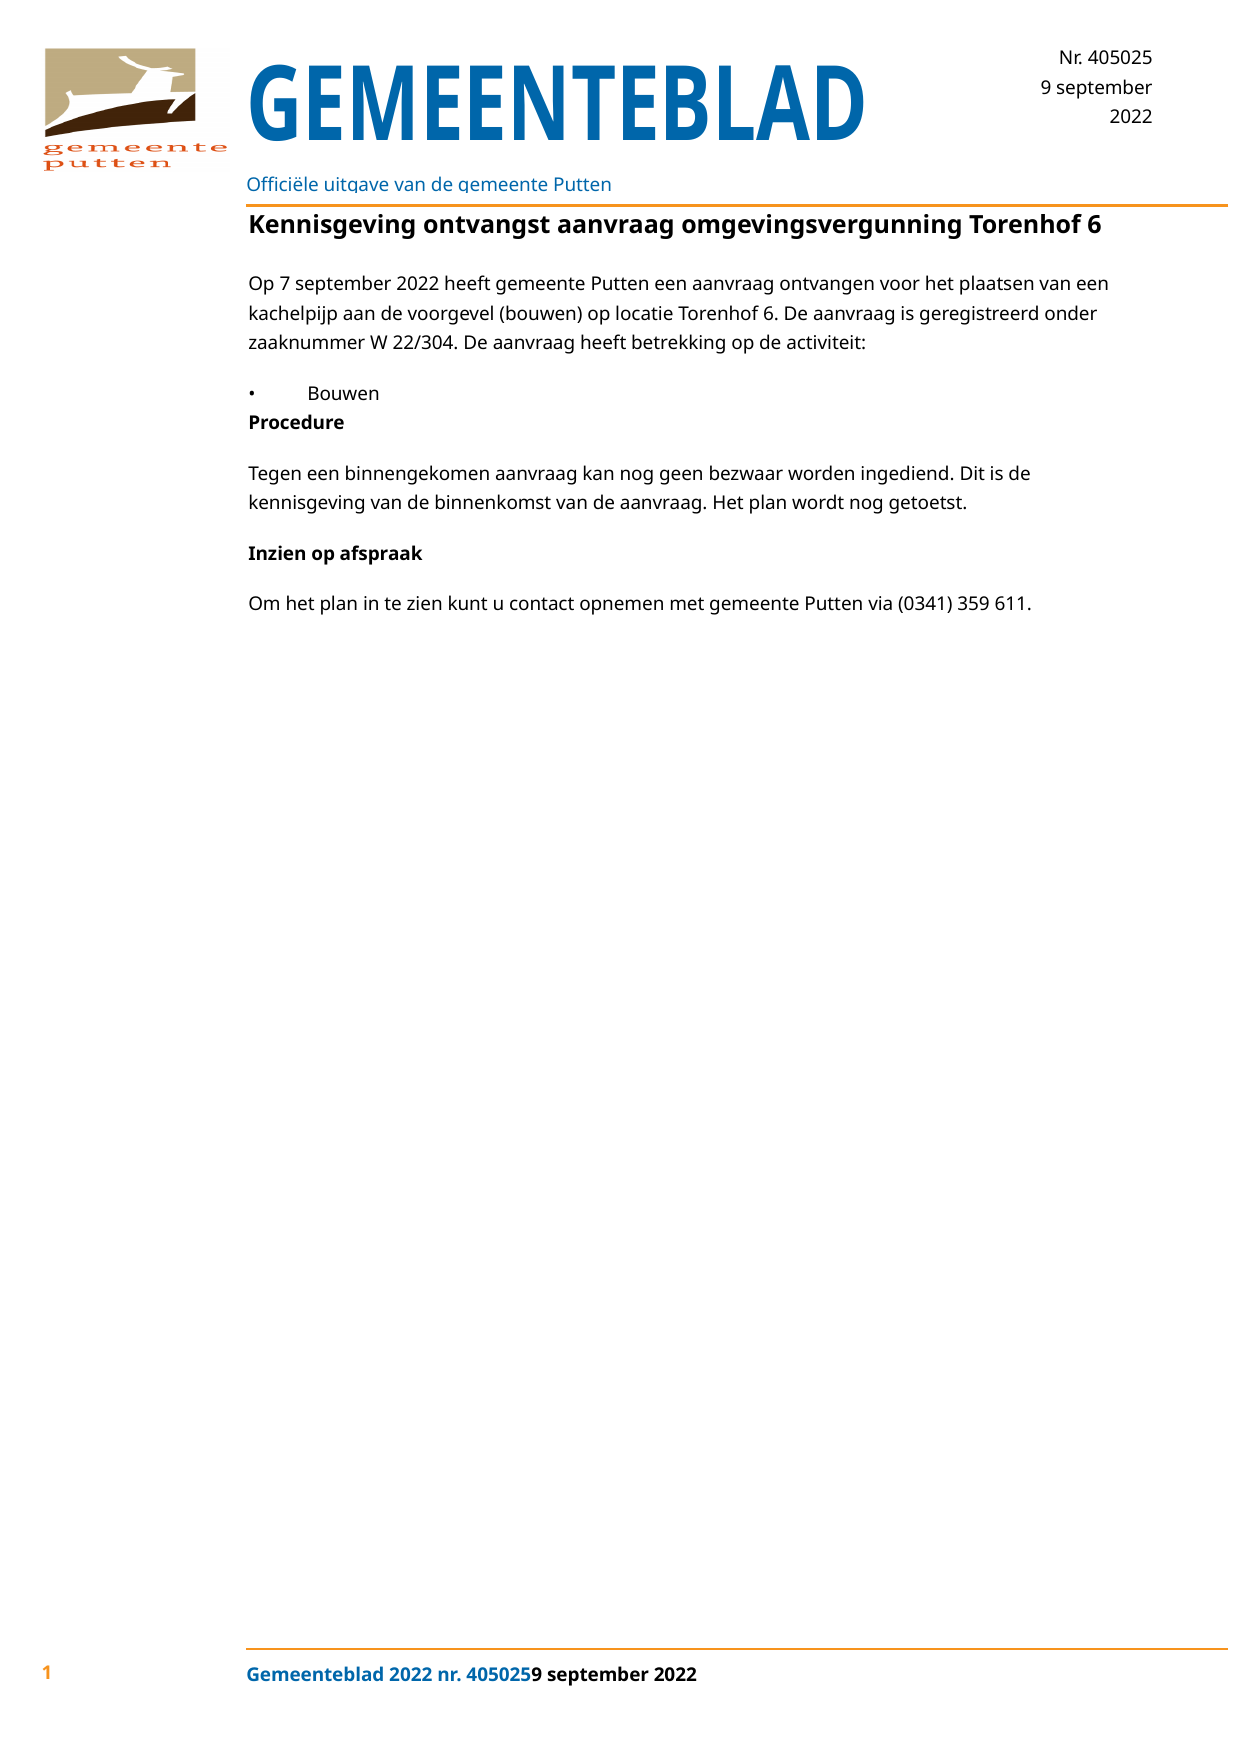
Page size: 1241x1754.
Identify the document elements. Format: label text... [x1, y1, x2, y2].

text Procedure [248, 409, 1152, 435]
text Om het plan in te zien kunt u contact opnemen met gemeente Putten via (0341) 359 611. [248, 590, 1152, 616]
text Inzien op afspraak [248, 540, 1152, 566]
text Op 7 september 2022 heeft gemeente Putten een aanvraag ontvangen voor het plaatsen van een kachelpijp aan de voorgevel (bouwen) op locatie Torenhof 6. De aanvraag is geregistreerd onder zaaknummer W 22/304. De aanvraag heeft betrekking op de activiteit: [248, 270, 1152, 355]
text Tegen een binnengekomen aanvraag kan nog geen bezwaar worden ingediend. Dit is de kennisgeving van de binnenkomst van de aanvraag. Het plan wordt nog getoetst. [248, 460, 1152, 515]
text Kennisgeving ontvangst aanvraag omgevingsvergunning Torenhof 6 [248, 207, 1152, 241]
picture [41, 47, 231, 172]
list Bouwen [248, 380, 1152, 406]
